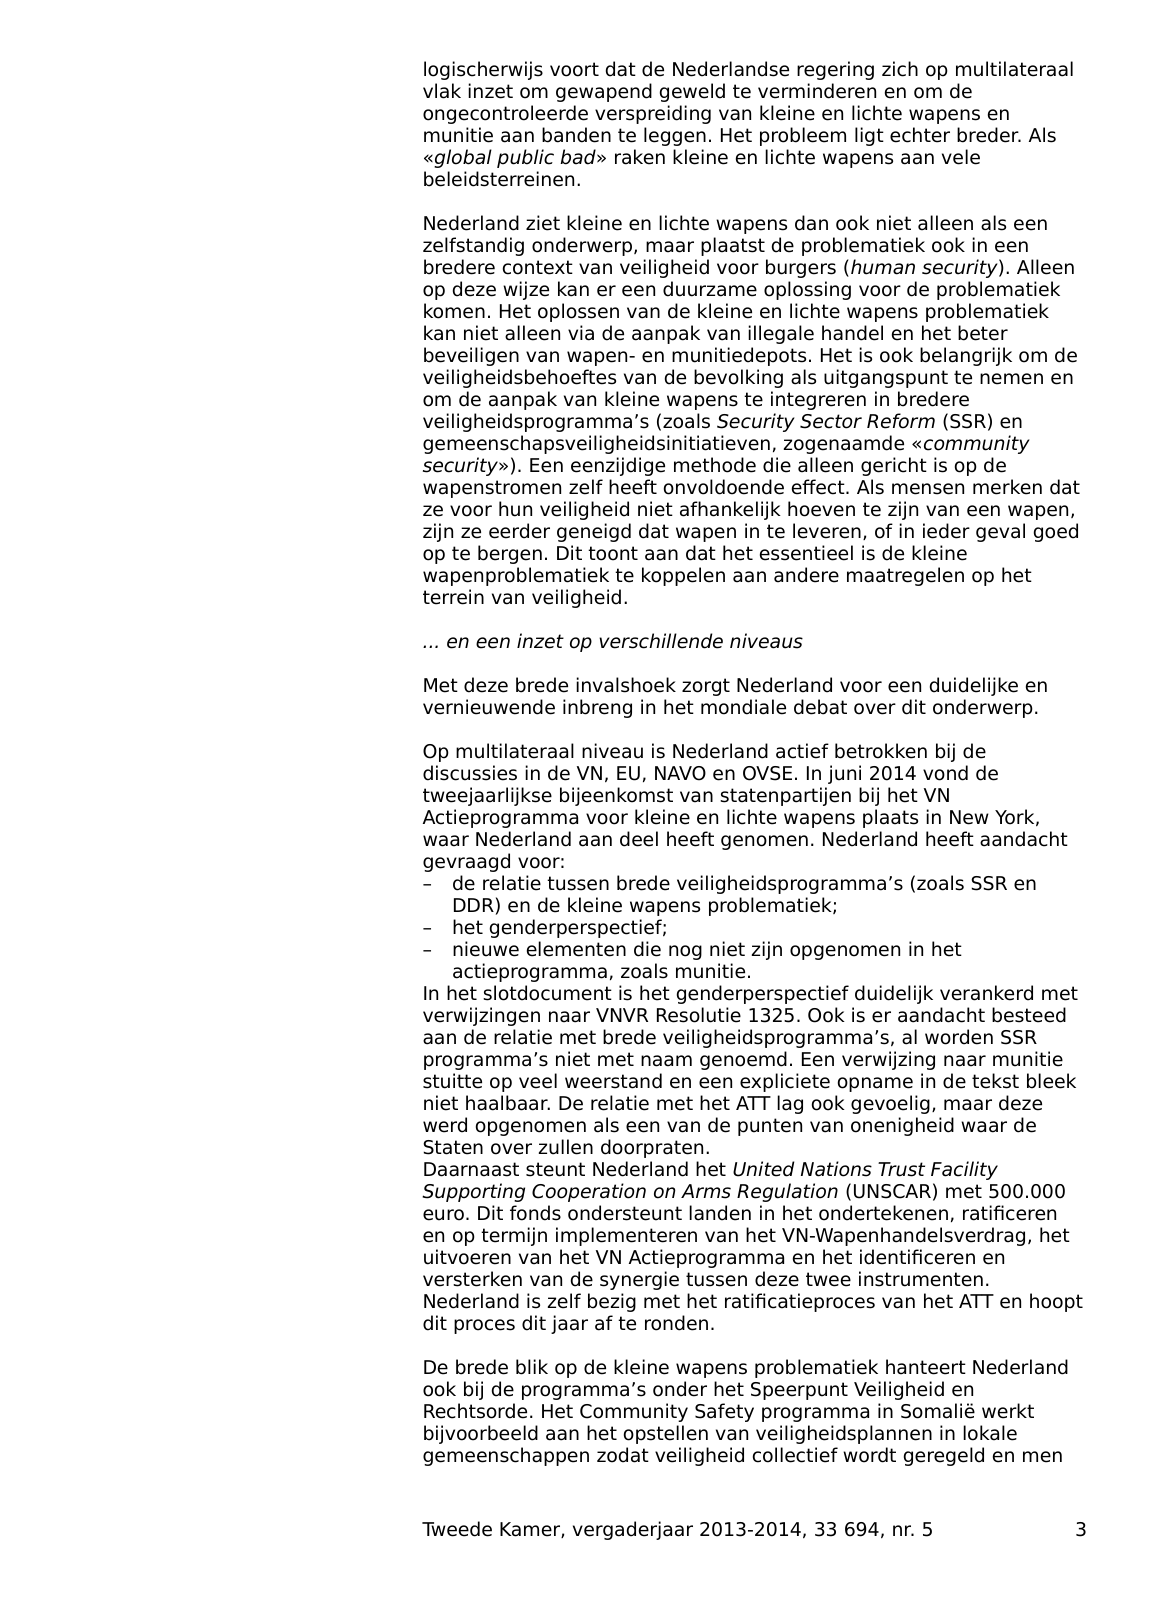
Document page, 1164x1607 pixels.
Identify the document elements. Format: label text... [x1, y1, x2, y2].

text Daarnaast steunt Nederland het United Nations Trust Facility Supporting Cooperation on Arms Regulation (UNSCAR) met 500.000 euro. Dit fonds ondersteunt landen in het ondertekenen, ratificeren en op termijn implementeren van het VN-Wapenhandelsverdrag, het uitvoeren van het VN Actieprogramma en het identificeren en versterken van de synergie tussen deze twee instrumenten. Nederland is zelf bezig met het ratificatieproces van het ATT en hoopt dit proces dit jaar af te ronden. [422, 1159, 1087, 1335]
text In het slotdocument is het genderperspectief duidelijk verankerd met verwijzingen naar VNVR Resolutie 1325. Ook is er aandacht besteed aan de relatie met brede veiligheidsprogramma’s, al worden SSR programma’s niet met naam genoemd. Een verwijzing naar munitie stuitte op veel weerstand en een expliciete opname in de tekst bleek niet haalbaar. De relatie met het ATT lag ook gevoelig, maar deze werd opgenomen als een van de punten van onenigheid waar de Staten over zullen doorpraten. [422, 983, 1087, 1159]
text Nederland ziet kleine en lichte wapens dan ook niet alleen als een zelfstandig onderwerp, maar plaatst de problematiek ook in een bredere context van veiligheid voor burgers (human security). Alleen op deze wijze kan er een duurzame oplossing voor de problematiek komen. Het oplossen van de kleine en lichte wapens problematiek kan niet alleen via de aanpak van illegale handel en het beter beveiligen van wapen- en munitiedepots. Het is ook belangrijk om de veiligheidsbehoeftes van de bevolking als uitgangspunt te nemen en om de aanpak van kleine wapens te integreren in bredere veiligheidsprogramma’s (zoals Security Sector Reform (SSR) en gemeenschapsveiligheidsinitiatieven, zogenaamde «community security»). Een eenzijdige methode die alleen gericht is op de wapenstromen zelf heeft onvoldoende effect. Als mensen merken dat ze voor hun veiligheid niet afhankelijk hoeven te zijn van een wapen, zijn ze eerder geneigd dat wapen in te leveren, of in ieder geval goed op te bergen. Dit toont aan dat het essentieel is de kleine wapenproblematiek te koppelen aan andere maatregelen op het terrein van veiligheid. [422, 213, 1087, 609]
text Op multilateraal niveau is Nederland actief betrokken bij de discussies in de VN, EU, NAVO en OVSE. In juni 2014 vond de tweejaarlijkse bijeenkomst van statenpartijen bij het VN Actieprogramma voor kleine en lichte wapens plaats in New York, waar Nederland aan deel heeft genomen. Nederland heeft aandacht gevraagd voor: [422, 741, 1087, 873]
text – het genderperspectief; [422, 917, 1087, 939]
subtitle ... en een inzet op verschillende niveaus [422, 631, 1087, 653]
text De brede blik op de kleine wapens problematiek hanteert Nederland ook bij de programma’s onder het Speerpunt Veiligheid en Rechtsorde. Het Community Safety programma in Somalië werkt bijvoorbeeld aan het opstellen van veiligheidsplannen in lokale gemeenschappen zodat veiligheid collectief wordt geregeld en men [422, 1357, 1087, 1467]
text – de relatie tussen brede veiligheidsprogramma’s (zoals SSR en DDR) en de kleine wapens problematiek; [422, 873, 1087, 917]
text – nieuwe elementen die nog niet zijn opgenomen in het actieprogramma, zoals munitie. [422, 939, 1087, 983]
text Met deze brede invalshoek zorgt Nederland voor een duidelijke en vernieuwende inbreng in het mondiale debat over dit onderwerp. [422, 675, 1087, 719]
text logischerwijs voort dat de Nederlandse regering zich op multilateraal vlak inzet om gewapend geweld te verminderen en om de ongecontroleerde verspreiding van kleine en lichte wapens en munitie aan banden te leggen. Het probleem ligt echter breder. Als «global public bad» raken kleine en lichte wapens aan vele beleidsterreinen. [422, 59, 1087, 191]
